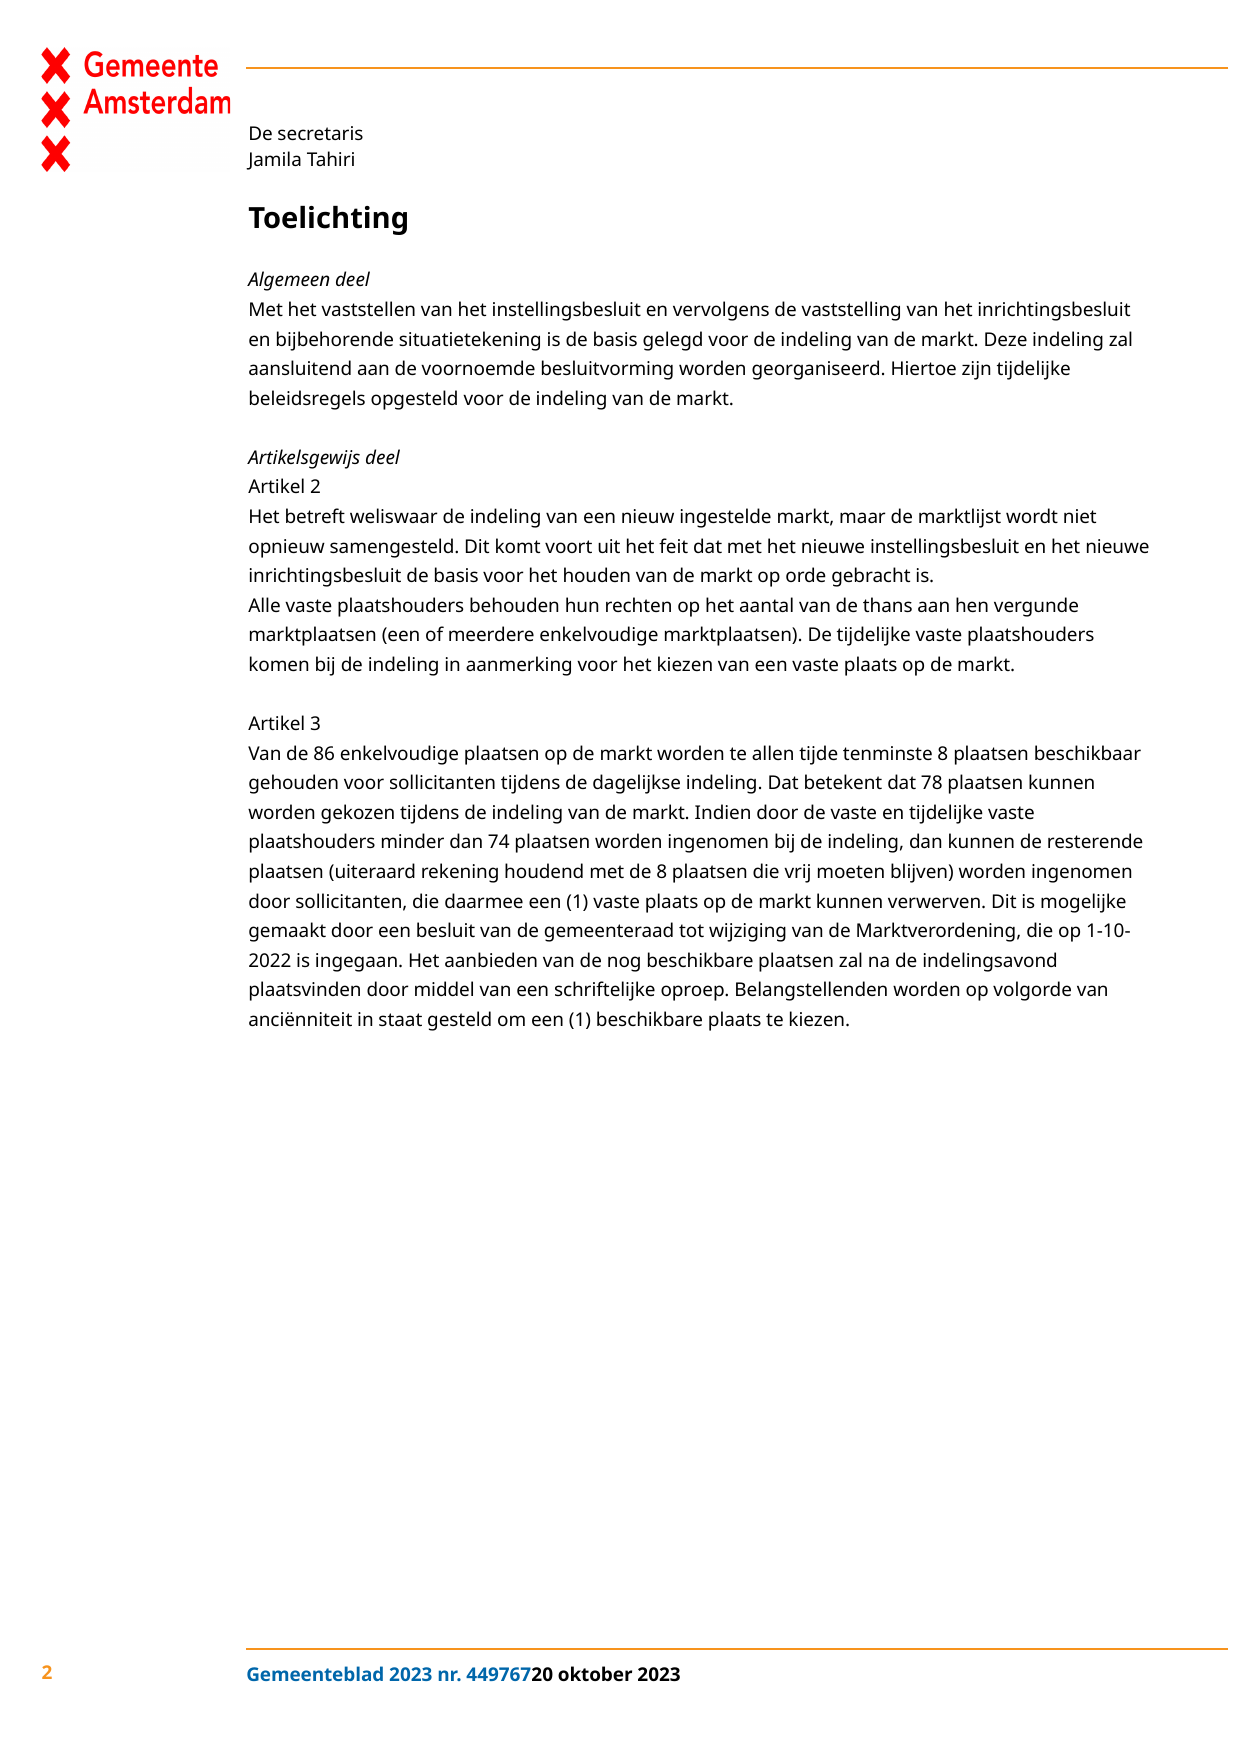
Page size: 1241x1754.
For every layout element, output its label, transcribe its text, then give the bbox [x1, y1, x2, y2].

text Het betreft weliswaar de indeling van een nieuw ingestelde markt, maar de marktlijst wordt niet opnieuw samengesteld. Dit komt voort uit het feit dat met het nieuwe instellingsbesluit en het nieuwe inrichtingsbesluit de basis voor het houden van de markt op orde gebracht is. [248, 503, 1152, 588]
text Toelichting [248, 198, 1152, 237]
text Van de 86 enkelvoudige plaatsen op de markt worden te allen tijde tenminste 8 plaatsen beschikbaar gehouden voor sollicitanten tijdens de dagelijkse indeling. Dat betekent dat 78 plaatsen kunnen worden gekozen tijdens de indeling van de markt. Indien door de vaste en tijdelijke vaste plaatshouders minder dan 74 plaatsen worden ingenomen bij de indeling, dan kunnen de resterende plaatsen (uiteraard rekening houdend met de 8 plaatsen die vrij moeten blijven) worden ingenomen door sollicitanten, die daarmee een (1) vaste plaats op de markt kunnen verwerven. Dit is mogelijke gemaakt door een besluit van de gemeenteraad tot wijziging van de Marktverordening, die op 1-10-2022 is ingegaan. Het aanbieden van de nog beschikbare plaatsen zal na de indelingsavond plaatsvinden door middel van een schriftelijke oproep. Belangstellenden worden op volgorde van anciënniteit in staat gesteld om een (1) beschikbare plaats te kiezen. [248, 740, 1152, 1032]
text Jamila Tahiri [248, 146, 1152, 172]
text Alle vaste plaatshouders behouden hun rechten op het aantal van de thans aan hen vergunde marktplaatsen (een of meerdere enkelvoudige marktplaatsen). De tijdelijke vaste plaatshouders komen bij de indeling in aanmerking voor het kiezen van een vaste plaats op de markt. [248, 592, 1152, 677]
text Algemeen deel [248, 267, 1152, 292]
text Artikel 2 [248, 474, 1152, 499]
picture [41, 47, 231, 172]
text Artikel 3 [248, 710, 1152, 736]
text Met het vaststellen van het instellingsbesluit en vervolgens de vaststelling van het inrichtingsbesluit en bijbehorende situatietekening is de basis gelegd voor de indeling van de markt. Deze indeling zal aansluitend aan de voornoemde besluitvorming worden georganiseerd. Hiertoe zijn tijdelijke beleidsregels opgesteld voor de indeling van de markt. [248, 296, 1152, 411]
text Artikelsgewijs deel [248, 444, 1152, 470]
text De secretaris [248, 121, 1152, 146]
